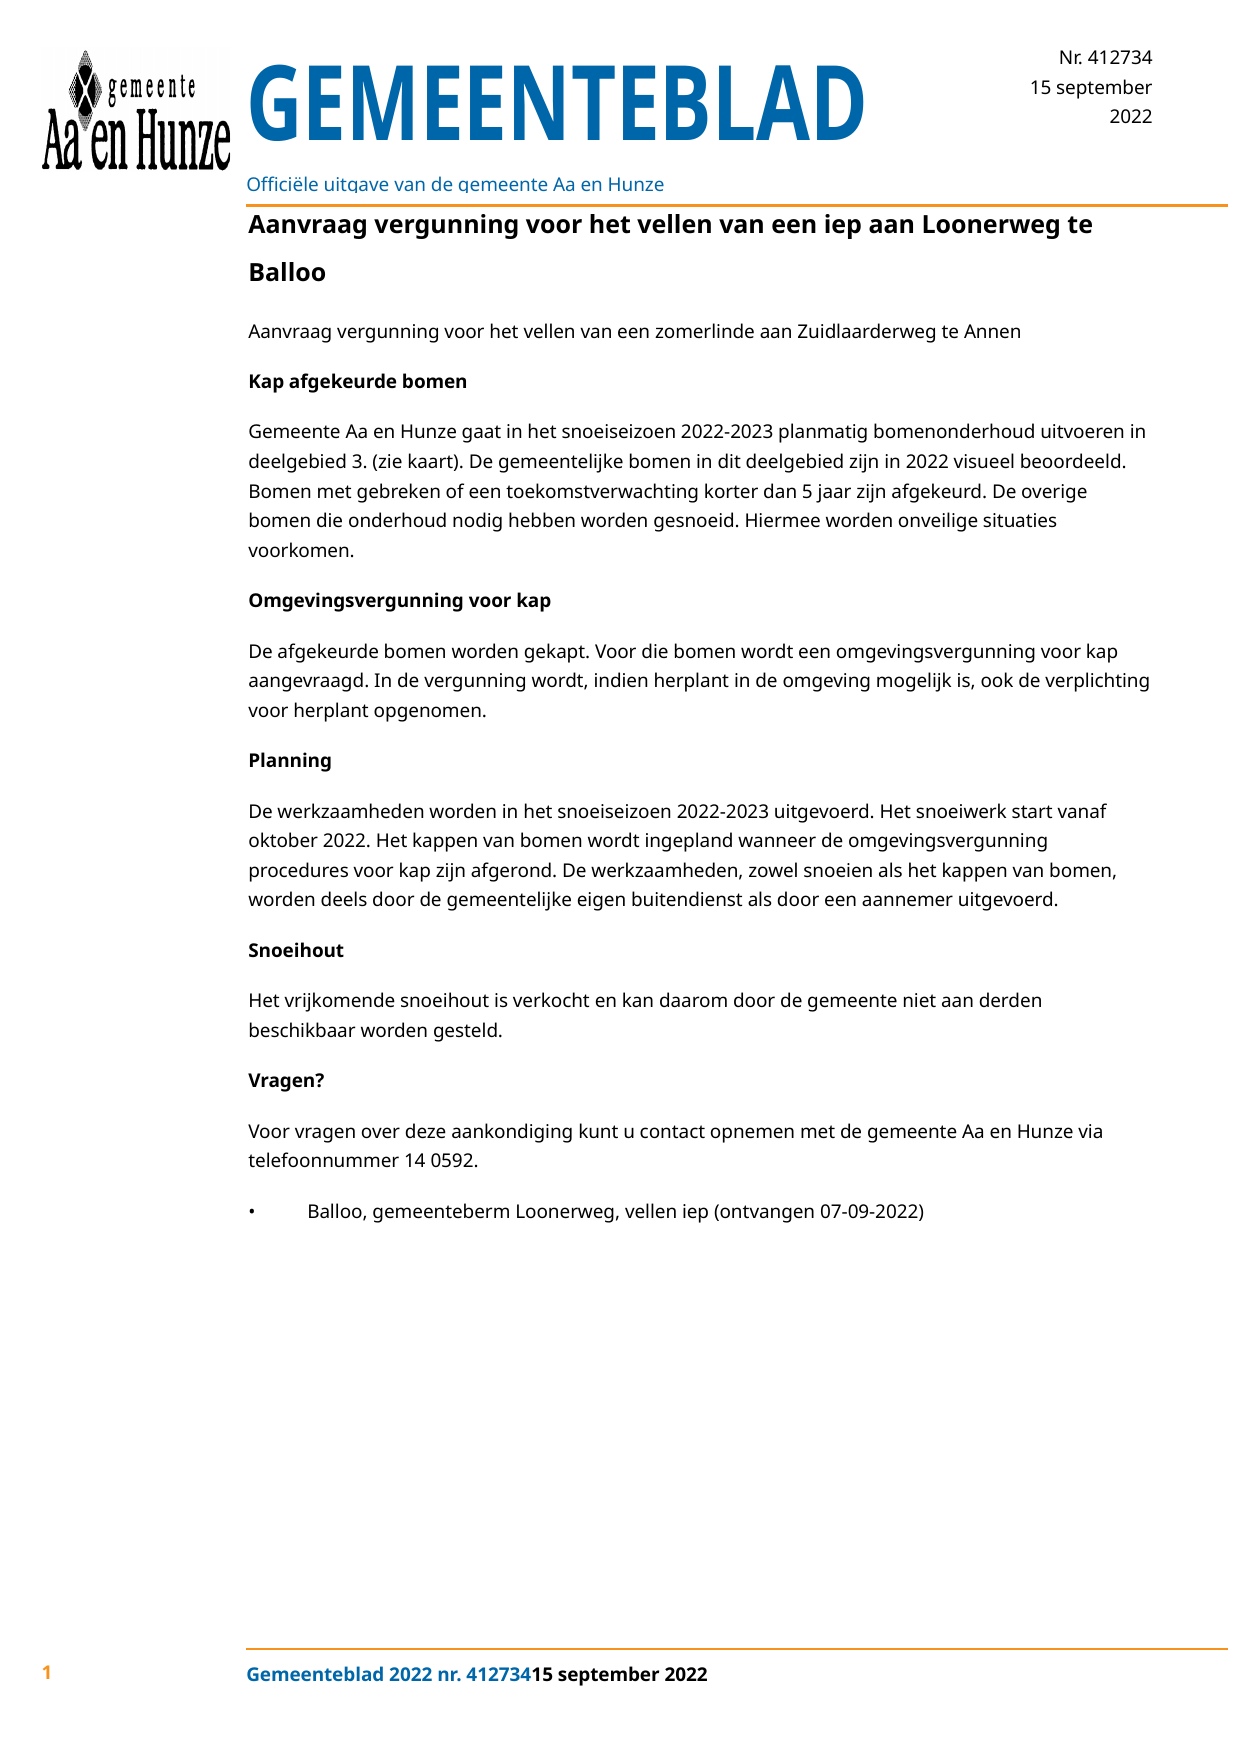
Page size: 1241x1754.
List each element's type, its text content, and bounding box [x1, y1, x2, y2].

text Planning [248, 747, 1152, 773]
picture [41, 47, 231, 172]
text Vragen? [248, 1067, 1152, 1093]
text Snoeihout [248, 937, 1152, 963]
text Gemeente Aa en Hunze gaat in het snoeiseizoen 2022-2023 planmatig bomenonderhoud uitvoeren in deelgebied 3. (zie kaart). De gemeentelijke bomen in dit deelgebied zijn in 2022 visueel beoordeeld. Bomen met gebreken of een toekomstverwachting korter dan 5 jaar zijn afgekeurd. De overige bomen die onderhoud nodig hebben worden gesnoeid. Hiermee worden onveilige situaties voorkomen. [248, 419, 1152, 563]
text De afgekeurde bomen worden gekapt. Voor die bomen wordt een omgevingsvergunning voor kap aangevraagd. In de vergunning wordt, indien herplant in de omgeving mogelijk is, ook de verplichting voor herplant opgenomen. [248, 638, 1152, 723]
text Kap afgekeurde bomen [248, 368, 1152, 394]
text Aanvraag vergunning voor het vellen van een zomerlinde aan Zuidlaarderweg te Annen [248, 318, 1152, 344]
text Voor vragen over deze aankondiging kunt u contact opnemen met de gemeente Aa en Hunze via telefoonnummer 14 0592. [248, 1118, 1152, 1173]
text Het vrijkomende snoeihout is verkocht en kan daarom door de gemeente niet aan derden beschikbaar worden gesteld. [248, 987, 1152, 1043]
list Balloo, gemeenteberm Loonerweg, vellen iep (ontvangen 07-09-2022) [248, 1198, 1152, 1224]
text Omgevingsvergunning voor kap [248, 587, 1152, 613]
text De werkzaamheden worden in het snoeiseizoen 2022-2023 uitgevoerd. Het snoeiwerk start vanaf oktober 2022. Het kappen van bomen wordt ingepland wanneer de omgevingsvergunning procedures voor kap zijn afgerond. De werkzaamheden, zowel snoeien als het kappen van bomen, worden deels door de gemeentelijke eigen buitendienst als door een aannemer uitgevoerd. [248, 798, 1152, 912]
text Aanvraag vergunning voor het vellen van een iep aan Loonerweg te Balloo [248, 207, 1152, 288]
